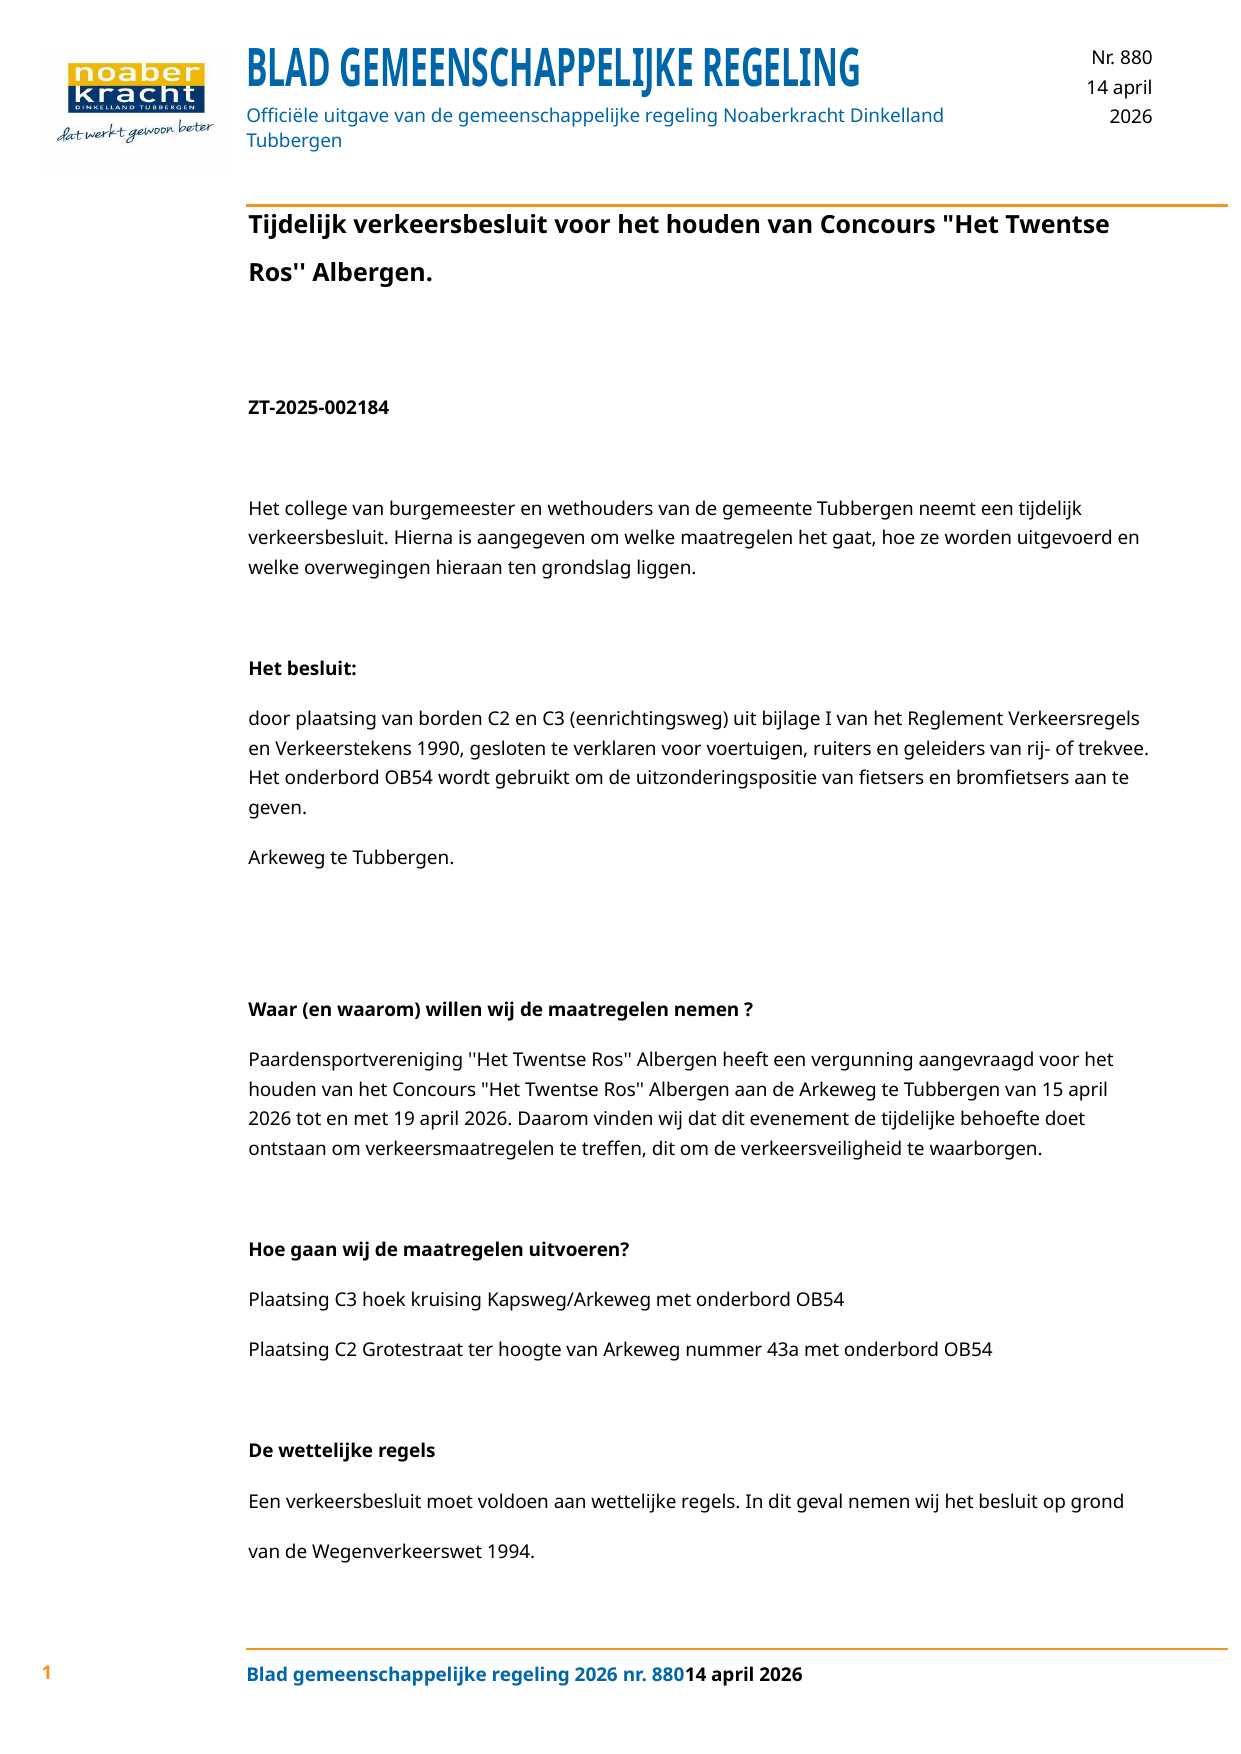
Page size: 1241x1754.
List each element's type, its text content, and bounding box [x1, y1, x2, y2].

text Een verkeersbesluit moet voldoen aan wettelijke regels. In dit geval nemen wij het besluit op grond [248, 1488, 1152, 1513]
text ZT-2025-002184 [248, 394, 1152, 420]
text van de Wegenverkeerswet 1994. [248, 1538, 1152, 1564]
text door plaatsing van borden C2 en C3 (eenrichtingsweg) uit bijlage I van het Reglement Verkeersregels en Verkeerstekens 1990, gesloten te verklaren voor voertuigen, ruiters en geleiders van rij- of trekvee. Het onderbord OB54 wordt gebruikt om de uitzonderingspositie van fietsers en bromfietsers aan te geven. [248, 705, 1152, 820]
text Plaatsing C2 Grotestraat ter hoogte van Arkeweg nummer 43a met onderbord OB54 [248, 1337, 1152, 1362]
text Paardensportvereniging ''Het Twentse Ros'' Albergen heeft een vergunning aangevraagd voor het houden van het Concours "Het Twentse Ros'' Albergen aan de Arkeweg te Tubbergen van 15 april 2026 tot en met 19 april 2026. Daarom vinden wij dat dit evenement de tijdelijke behoefte doet ontstaan om verkeersmaatregelen te treffen, dit om de verkeersveiligheid te waarborgen. [248, 1046, 1152, 1161]
text Het college van burgemeester en wethouders van de gemeente Tubbergen neemt een tijdelijk verkeersbesluit. Hierna is aangegeven om welke maatregelen het gaat, hoe ze worden uitgevoerd en welke overwegingen hieraan ten grondslag liggen. [248, 495, 1152, 580]
text Waar (en waarom) willen wij de maatregelen nemen ? [248, 996, 1152, 1021]
text Tijdelijk verkeersbesluit voor het houden van Concours "Het Twentse Ros'' Albergen. [248, 207, 1152, 288]
text Hoe gaan wij de maatregelen uitvoeren? [248, 1236, 1152, 1261]
text De wettelijke regels [248, 1437, 1152, 1463]
text Plaatsing C3 hoek kruising Kapsweg/Arkeweg met onderbord OB54 [248, 1286, 1152, 1312]
text Arkeweg te Tubbergen. [248, 844, 1152, 870]
picture [41, 47, 231, 172]
text Het besluit: [248, 655, 1152, 681]
